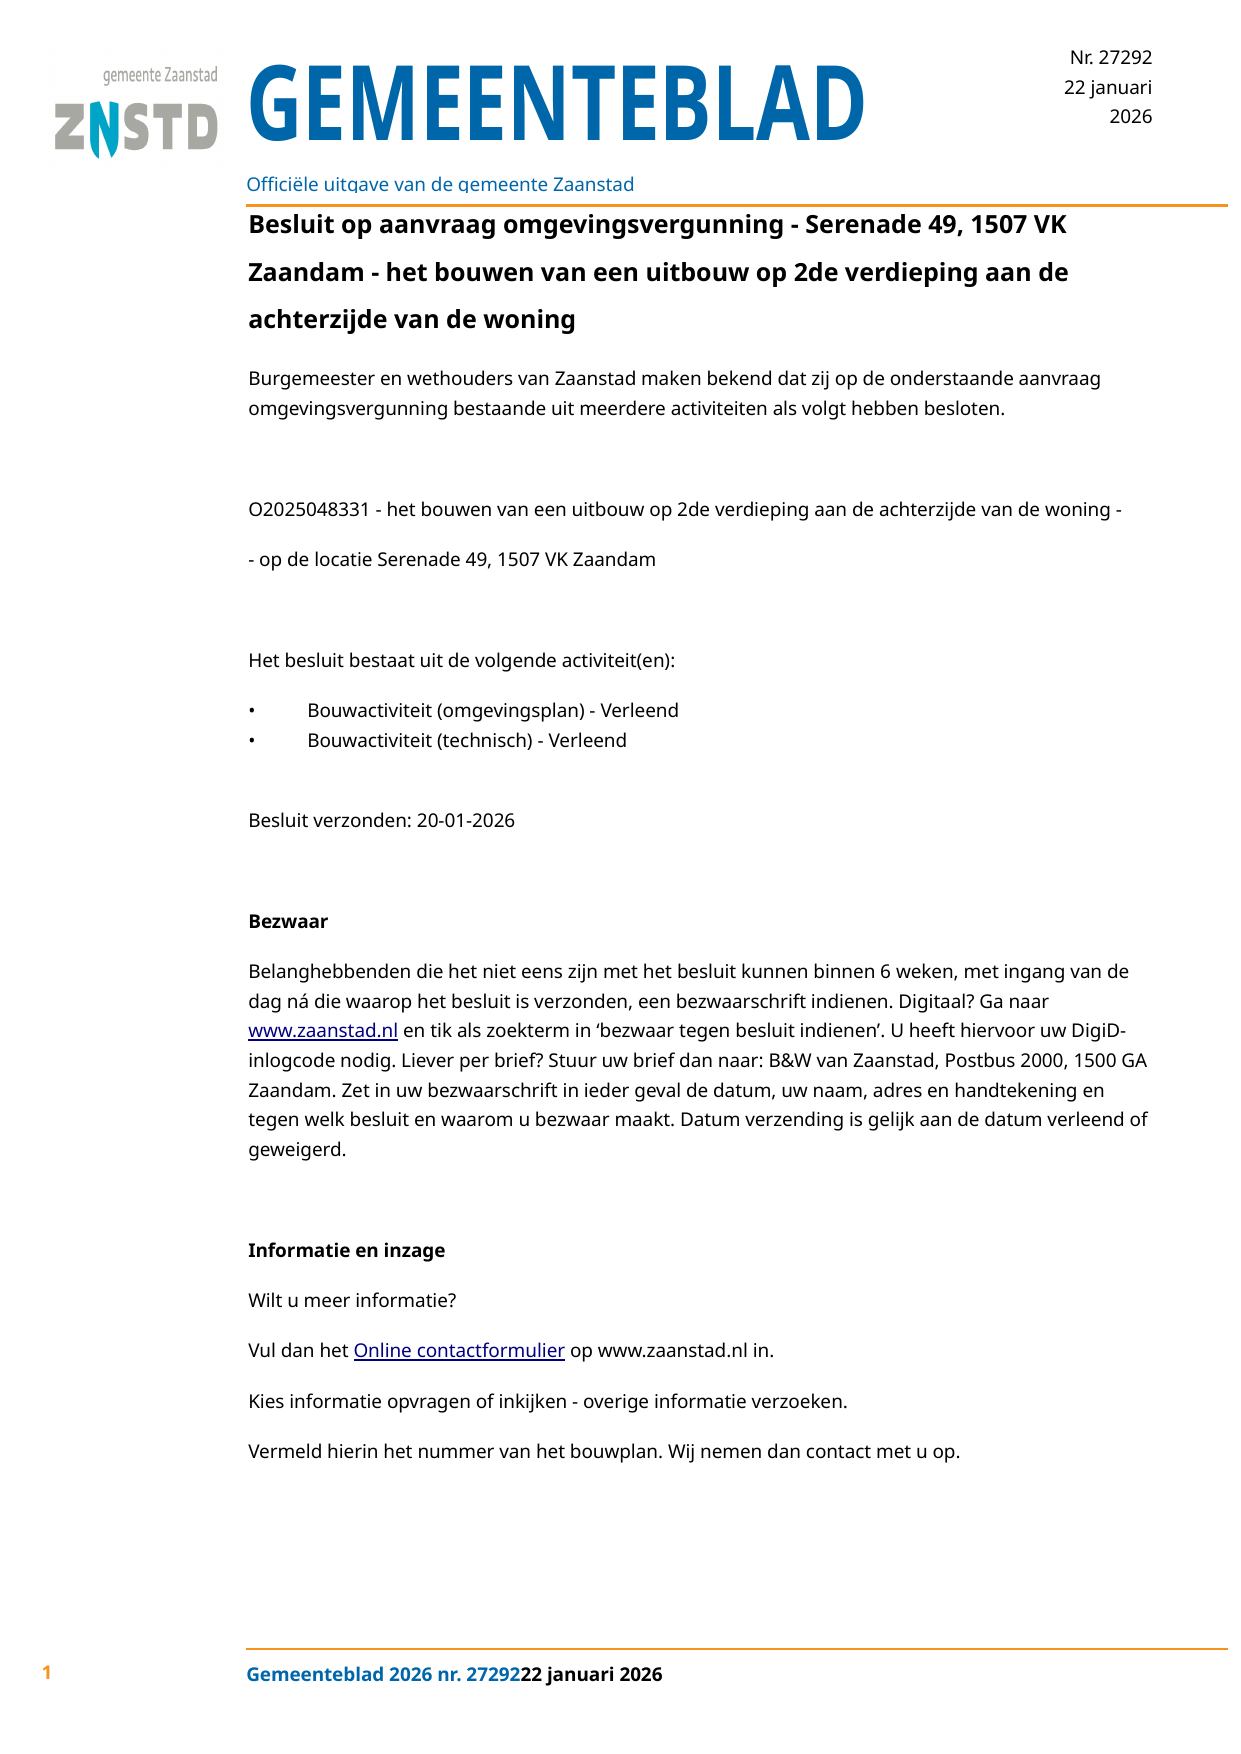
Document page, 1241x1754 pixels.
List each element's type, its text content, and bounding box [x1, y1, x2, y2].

text Vermeld hierin het nummer van het bouwplan. Wij nemen dan contact met u op. [248, 1438, 1152, 1464]
picture [41, 47, 231, 172]
list Bouwactiviteit (omgevingsplan) - Verleend [248, 698, 1152, 723]
list Bouwactiviteit (technisch) - Verleend [248, 727, 1152, 753]
text Burgemeester en wethouders van Zaanstad maken bekend dat zij op de onderstaande aanvraag omgevingsvergunning bestaande uit meerdere activiteiten als volgt hebben besloten. [248, 366, 1152, 421]
text Het besluit bestaat uit de volgende activiteit(en): [248, 647, 1152, 673]
text O2025048331 - het bouwen van een uitbouw op 2de verdieping aan de achterzijde van de woning - [248, 496, 1152, 522]
text Vul dan het Online contactformulier op www.zaanstad.nl in. [248, 1338, 1152, 1363]
text - op de locatie Serenade 49, 1507 VK Zaandam [248, 546, 1152, 572]
text Informatie en inzage [248, 1237, 1152, 1262]
text Besluit op aanvraag omgevingsvergunning - Serenade 49, 1507 VK Zaandam - het bouwen van een uitbouw op 2de verdieping aan de achterzijde van de woning [248, 207, 1152, 336]
text Wilt u meer informatie? [248, 1287, 1152, 1313]
text Belanghebbenden die het niet eens zijn met het besluit kunnen binnen 6 weken, met ingang van de dag ná die waarop het besluit is verzonden, een bezwaarschrift indienen. Digitaal? Ga naar www.zaanstad.nl en tik als zoekterm in ‘bezwaar tegen besluit indienen’. U heeft hiervoor uw DigiD-inlogcode nodig. Liever per brief? Stuur uw brief dan naar: B&W van Zaanstad, Postbus 2000, 1500 GA Zaandam. Zet in uw bezwaarschrift in ieder geval de datum, uw naam, adres en handtekening en tegen welk besluit en waarom u bezwaar maakt. Datum verzending is gelijk aan de datum verleend of geweigerd. [248, 958, 1152, 1162]
text Besluit verzonden: 20-01-2026 [248, 807, 1152, 833]
text Bezwaar [248, 908, 1152, 934]
text Kies informatie opvragen of inkijken - overige informatie verzoeken. [248, 1388, 1152, 1414]
